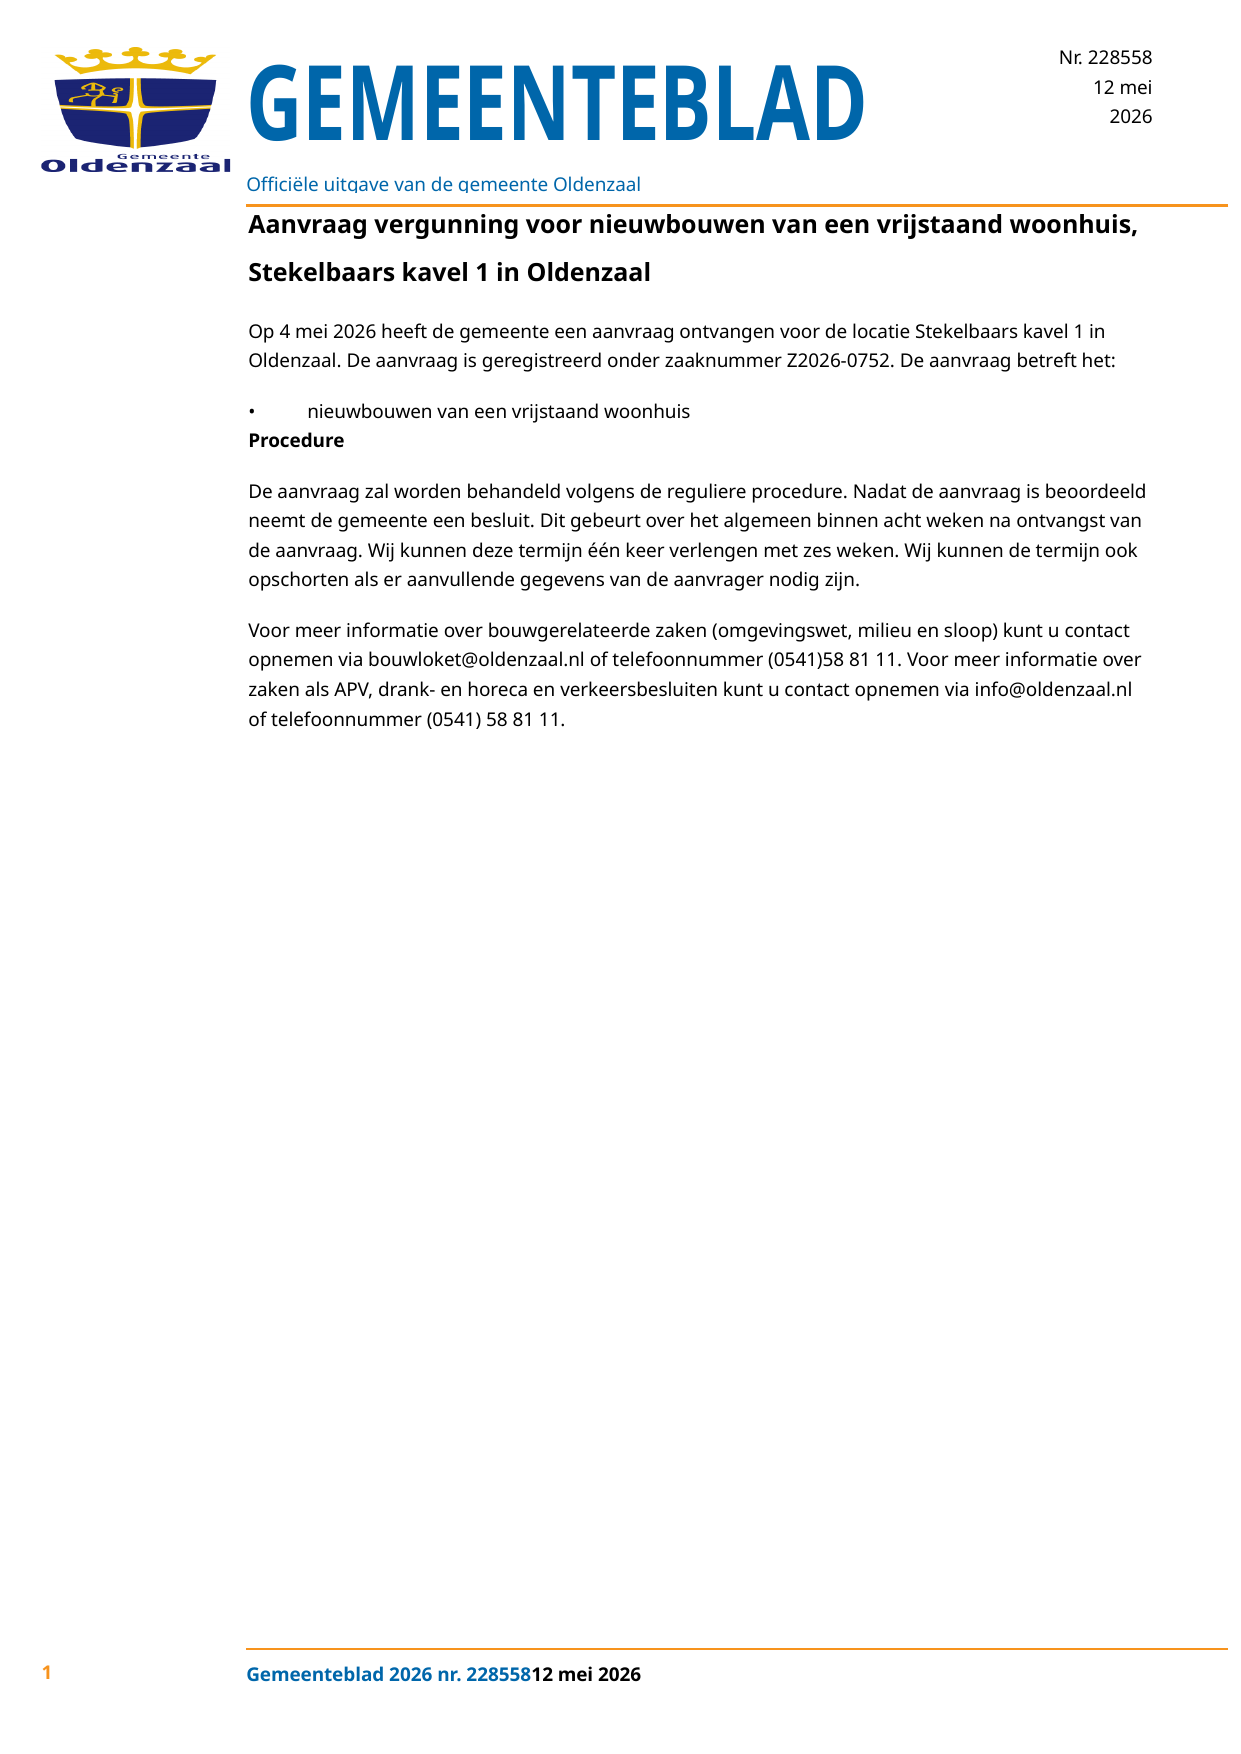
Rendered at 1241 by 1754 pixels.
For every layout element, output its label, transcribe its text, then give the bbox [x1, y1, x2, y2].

text Voor meer informatie over bouwgerelateerde zaken (omgevingswet, milieu en sloop) kunt u contact opnemen via bouwloket@oldenzaal.nl of telefoonnummer (0541)58 81 11. Voor meer informatie over zaken als APV, drank- en horeca en verkeersbesluiten kunt u contact opnemen via info@oldenzaal.nl of telefoonnummer (0541) 58 81 11. [248, 617, 1152, 732]
text Op 4 mei 2026 heeft de gemeente een aanvraag ontvangen voor de locatie Stekelbaars kavel 1 in Oldenzaal. De aanvraag is geregistreerd onder zaaknummer Z2026-0752. De aanvraag betreft het: [248, 318, 1152, 373]
picture [41, 47, 231, 172]
text Procedure [248, 427, 1152, 453]
text Aanvraag vergunning voor nieuwbouwen van een vrijstaand woonhuis, Stekelbaars kavel 1 in Oldenzaal [248, 207, 1152, 288]
list nieuwbouwen van een vrijstaand woonhuis [248, 398, 1152, 424]
text De aanvraag zal worden behandeld volgens de reguliere procedure. Nadat de aanvraag is beoordeeld neemt de gemeente een besluit. Dit gebeurt over het algemeen binnen acht weken na ontvangst van de aanvraag. Wij kunnen deze termijn één keer verlengen met zes weken. Wij kunnen de termijn ook opschorten als er aanvullende gegevens van de aanvrager nodig zijn. [248, 478, 1152, 592]
